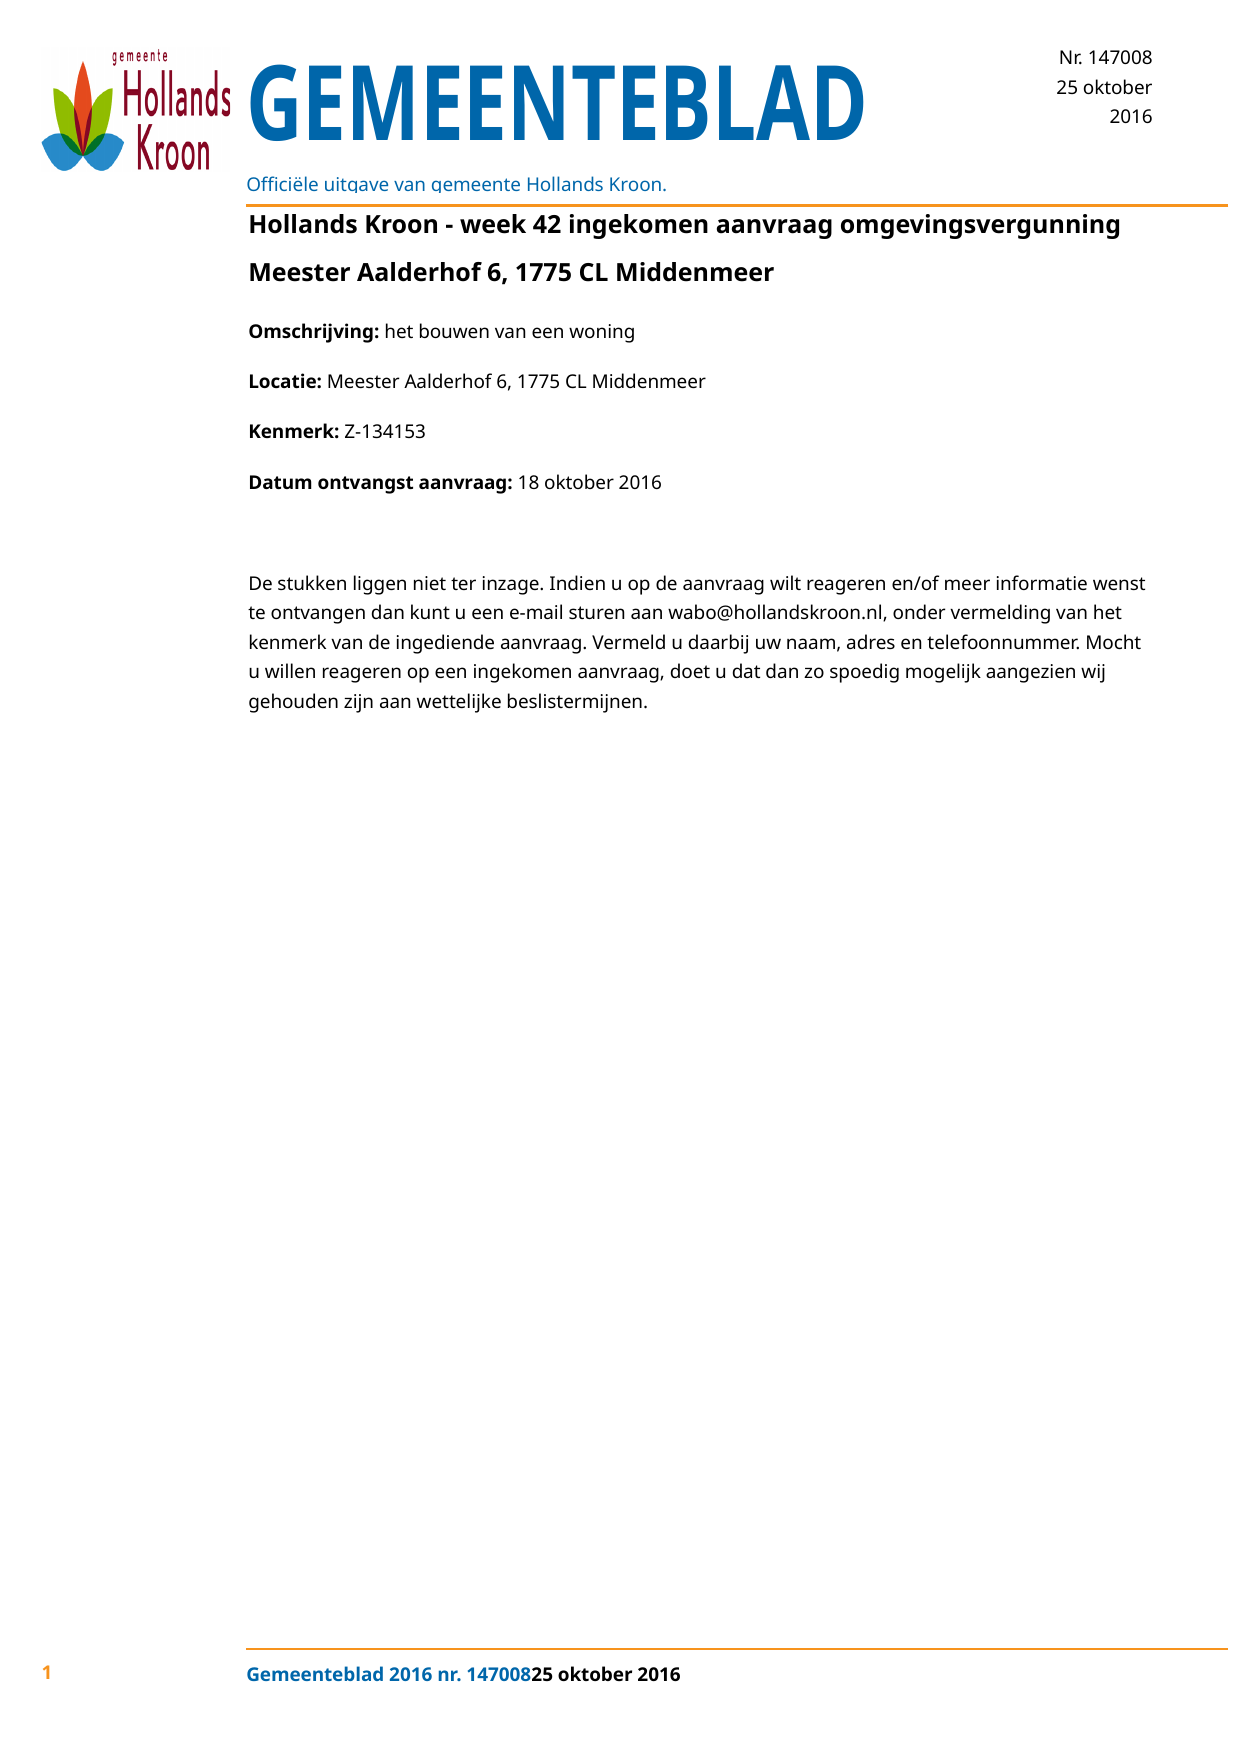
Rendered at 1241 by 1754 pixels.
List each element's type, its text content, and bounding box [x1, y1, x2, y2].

text Omschrijving: het bouwen van een woning [248, 318, 1152, 344]
text De stukken liggen niet ter inzage. Indien u op de aanvraag wilt reageren en/of meer informatie wenst te ontvangen dan kunt u een e-mail sturen aan wabo@hollandskroon.nl, onder vermelding van het kenmerk van de ingediende aanvraag. Vermeld u daarbij uw naam, adres en telefoonnummer. Mocht u willen reageren op een ingekomen aanvraag, doet u dat dan zo spoedig mogelijk aangezien wij gehouden zijn aan wettelijke beslistermijnen. [248, 570, 1152, 714]
text Locatie: Meester Aalderhof 6, 1775 CL Middenmeer [248, 368, 1152, 394]
text Hollands Kroon - week 42 ingekomen aanvraag omgevingsvergunning Meester Aalderhof 6, 1775 CL Middenmeer [248, 207, 1152, 288]
text Datum ontvangst aanvraag: 18 oktober 2016 [248, 469, 1152, 495]
text Kenmerk: Z-134153 [248, 419, 1152, 444]
picture [41, 47, 231, 172]
